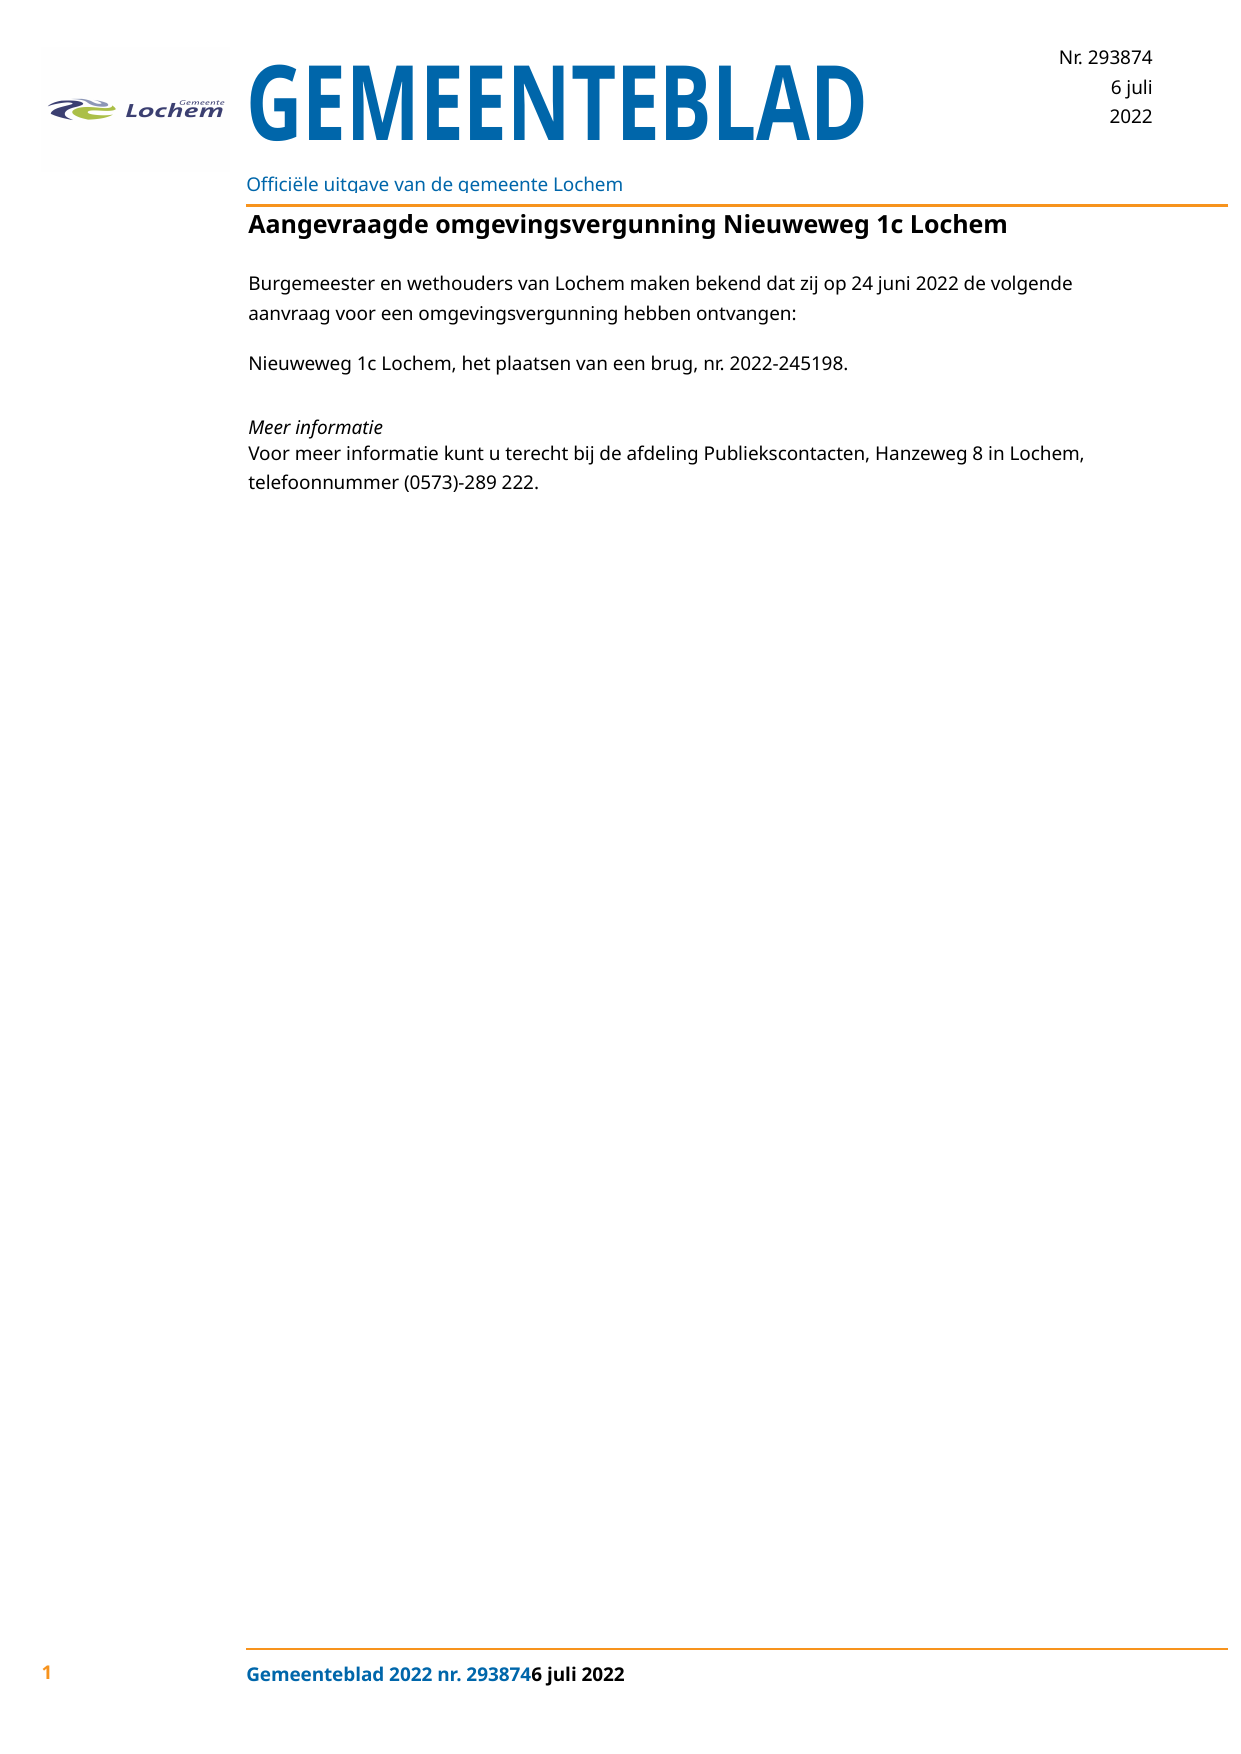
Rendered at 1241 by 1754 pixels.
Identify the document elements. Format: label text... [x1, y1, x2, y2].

picture [41, 47, 231, 172]
text Nieuweweg 1c Lochem, het plaatsen van een brug, nr. 2022-245198. [248, 350, 1152, 376]
text Aangevraagde omgevingsvergunning Nieuweweg 1c Lochem [248, 207, 1152, 241]
text Voor meer informatie kunt u terecht bij de afdeling Publiekscontacten, Hanzeweg 8 in Lochem, telefoonnummer (0573)-289 222. [248, 440, 1152, 495]
text Burgemeester en wethouders van Lochem maken bekend dat zij op 24 juni 2022 de volgende aanvraag voor een omgevingsvergunning hebben ontvangen: [248, 270, 1152, 326]
text Meer informatie [248, 414, 1152, 440]
